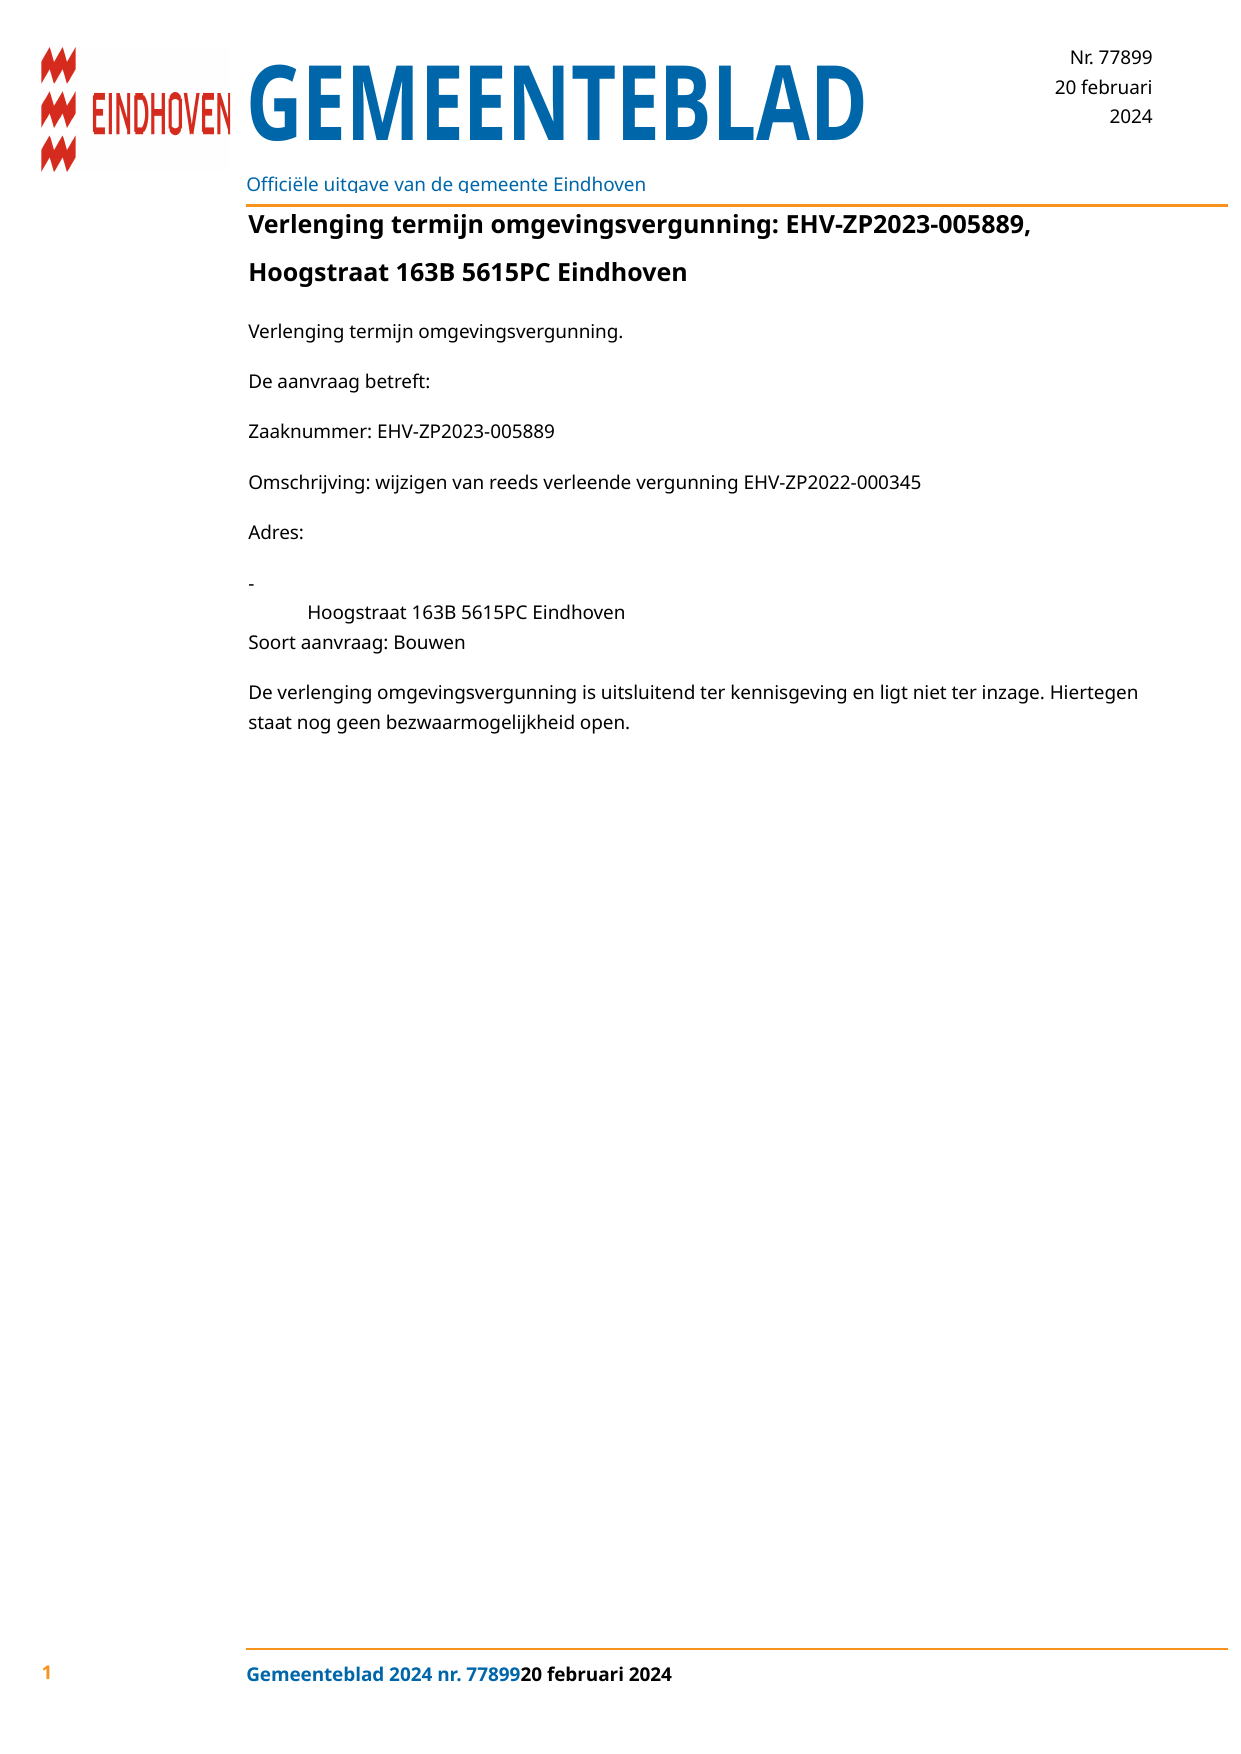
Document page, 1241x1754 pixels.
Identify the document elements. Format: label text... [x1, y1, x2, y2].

text De aanvraag betreft: [248, 368, 1152, 394]
text Adres: [248, 519, 1152, 545]
text De verlenging omgevingsvergunning is uitsluitend ter kennisgeving en ligt niet ter inzage. Hiertegen staat nog geen bezwaarmogelijkheid open. [248, 679, 1152, 735]
text Verlenging termijn omgevingsvergunning: EHV-ZP2023-005889, Hoogstraat 163B 5615PC Eindhoven [248, 207, 1152, 288]
text Verlenging termijn omgevingsvergunning. [248, 318, 1152, 344]
list Hoogstraat 163B 5615PC Eindhoven [248, 599, 1152, 625]
text Zaaknummer: EHV-ZP2023-005889 [248, 419, 1152, 444]
text Omschrijving: wijzigen van reeds verleende vergunning EHV-ZP2022-000345 [248, 469, 1152, 495]
text Soort aanvraag: Bouwen [248, 629, 1152, 655]
picture [41, 47, 231, 172]
